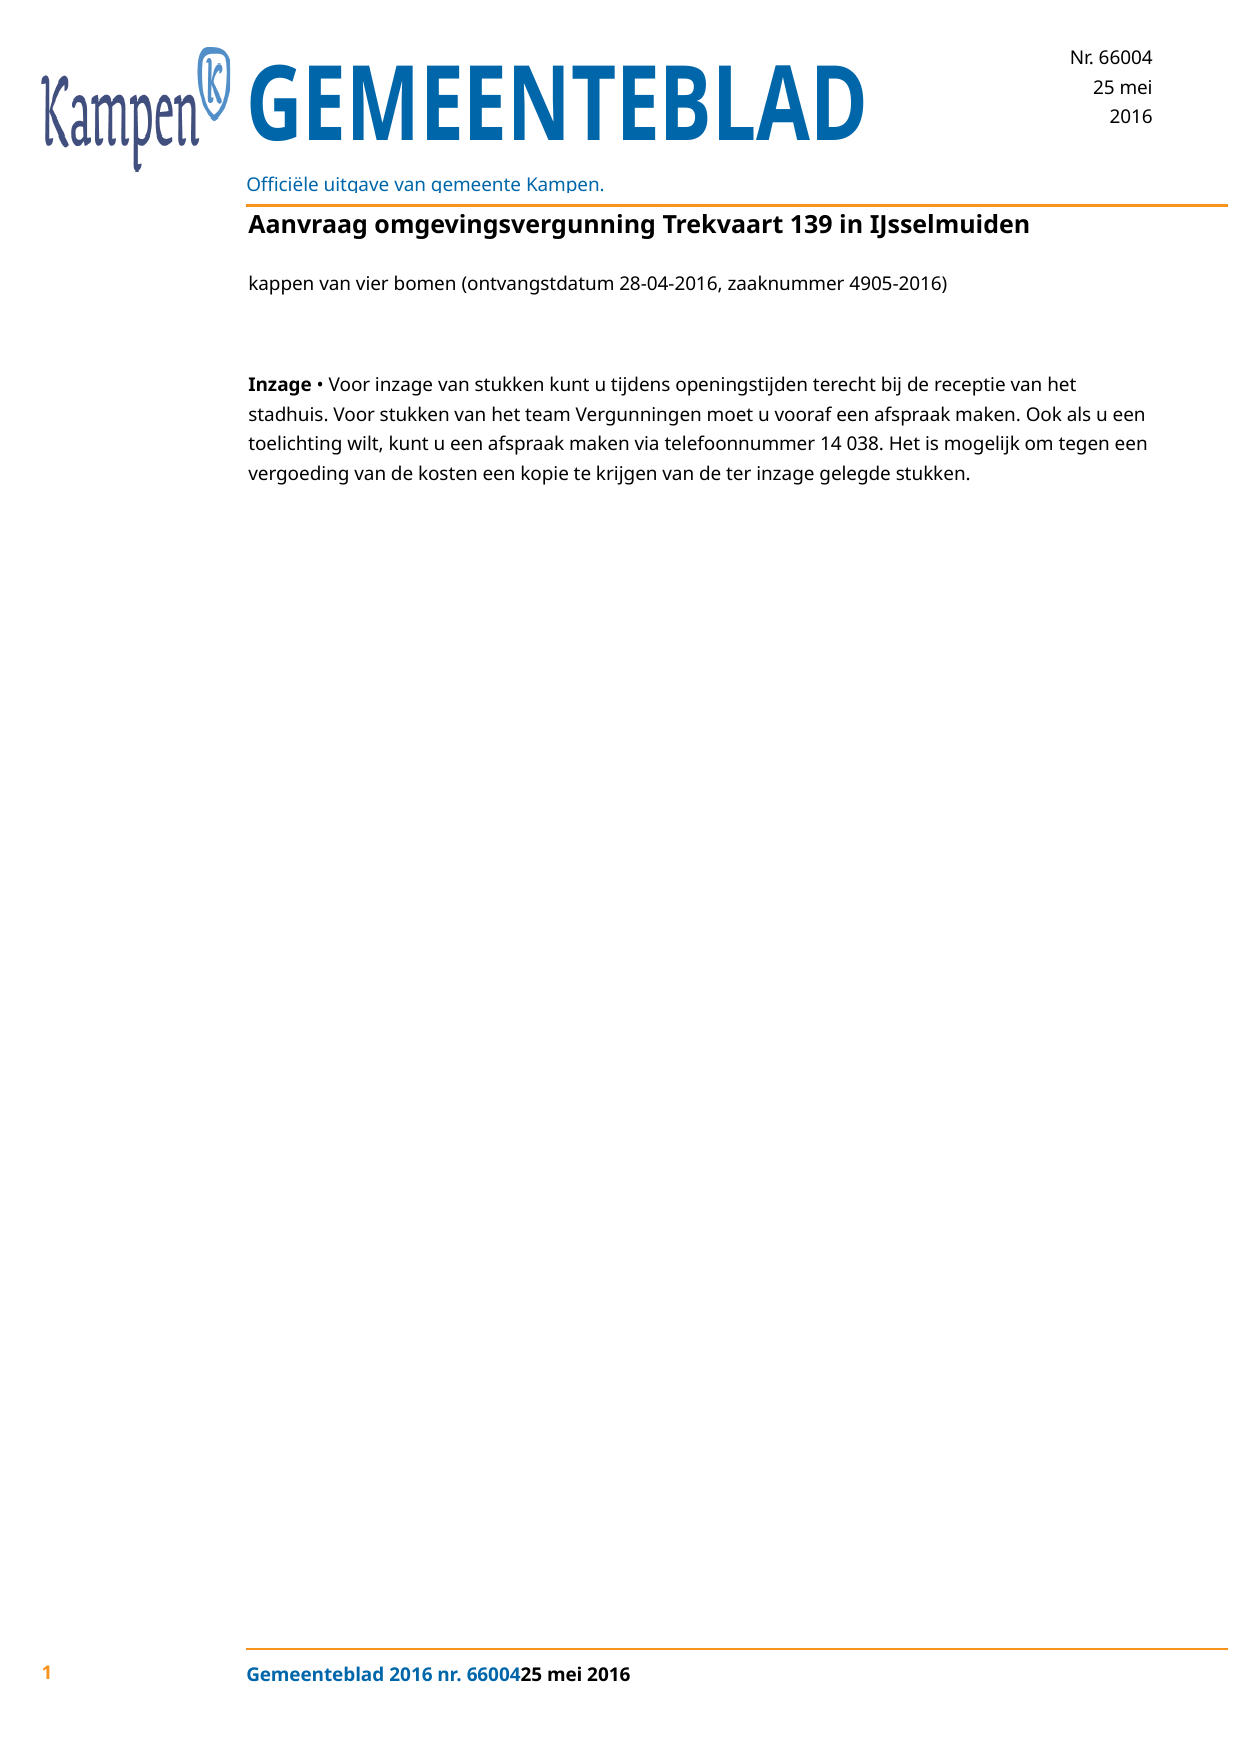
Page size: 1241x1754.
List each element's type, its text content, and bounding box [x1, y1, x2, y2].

text Inzage • Voor inzage van stukken kunt u tijdens openingstijden terecht bij de receptie van het stadhuis. Voor stukken van het team Vergunningen moet u vooraf een afspraak maken. Ook als u een toelichting wilt, kunt u een afspraak maken via telefoonnummer 14 038. Het is mogelijk om tegen een vergoeding van de kosten een kopie te krijgen van de ter inzage gelegde stukken. [248, 371, 1152, 486]
text kappen van vier bomen (ontvangstdatum 28-04-2016, zaaknummer 4905-2016) [248, 270, 1152, 296]
picture [41, 47, 231, 172]
text Aanvraag omgevingsvergunning Trekvaart 139 in IJsselmuiden [248, 207, 1152, 241]
